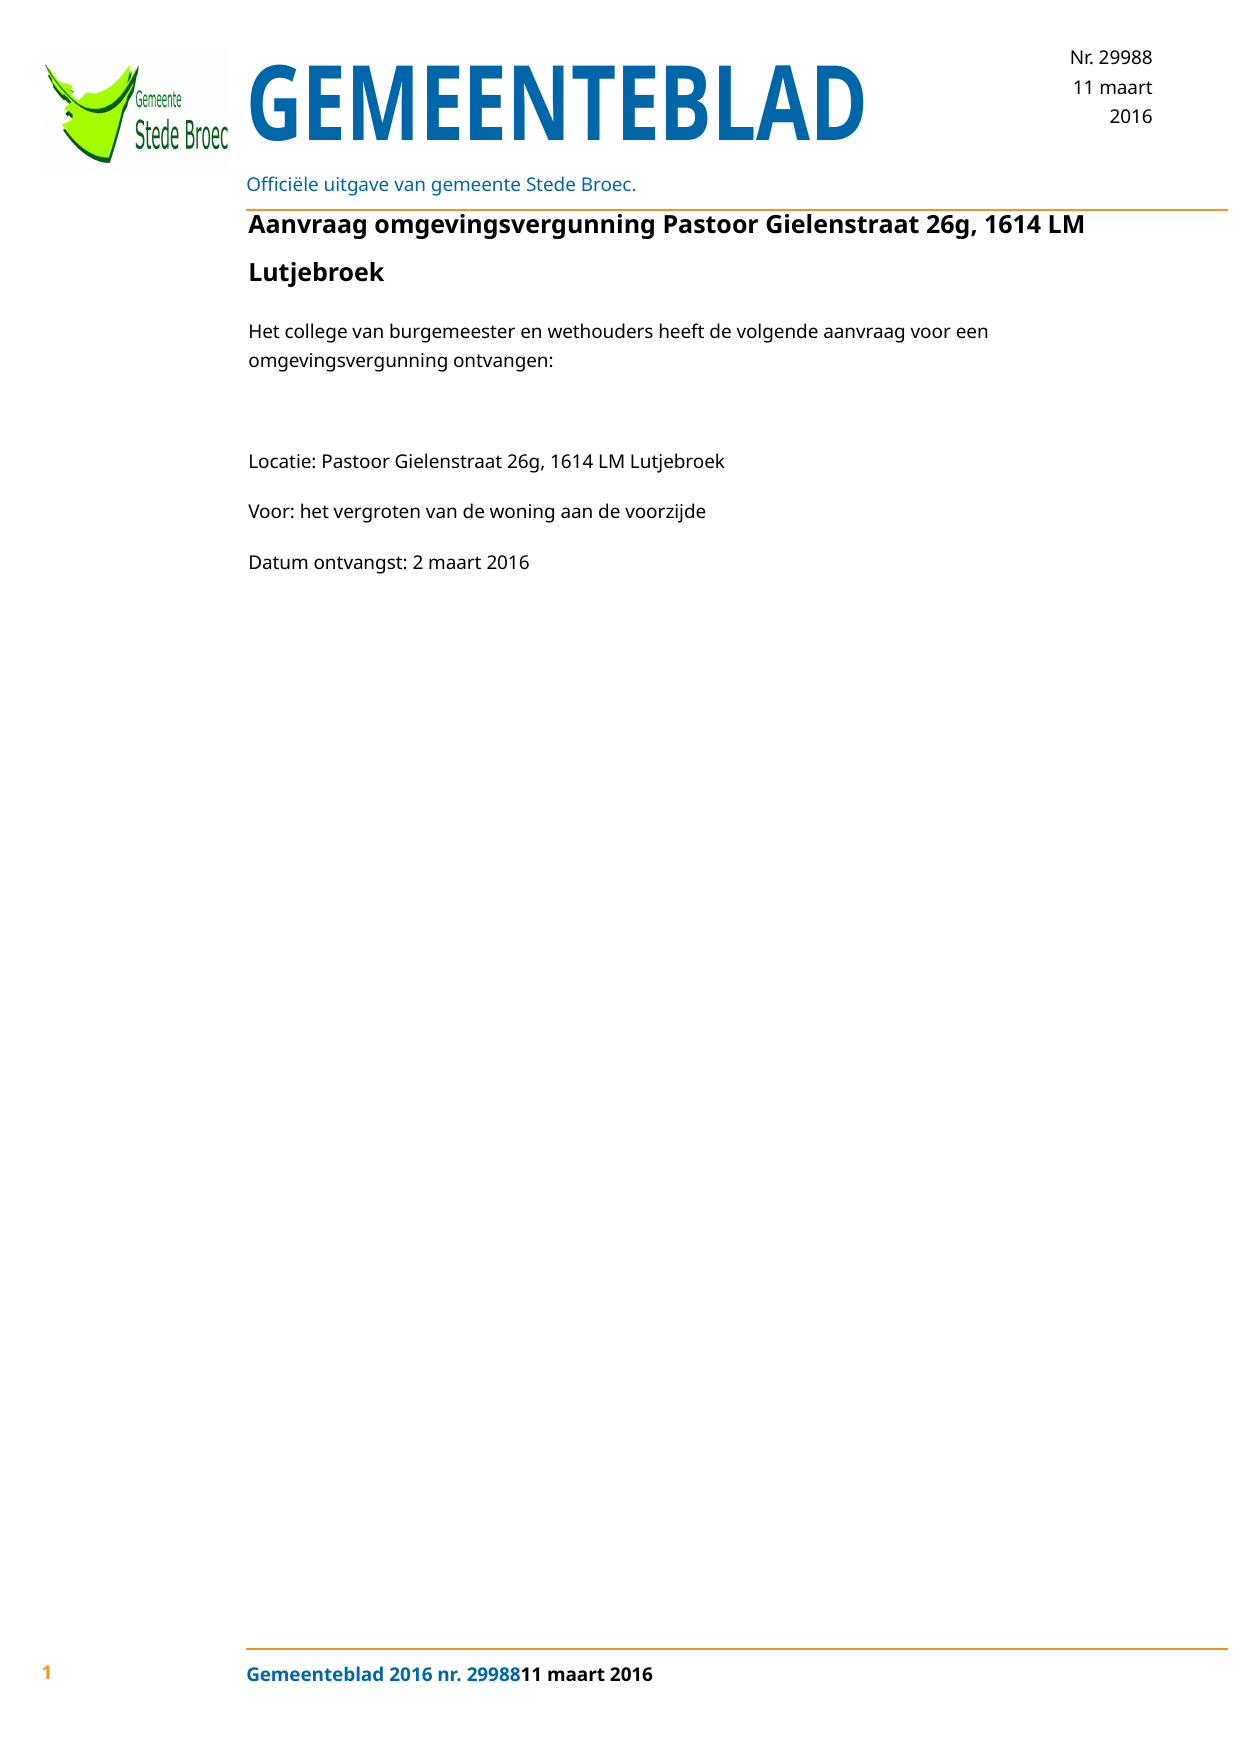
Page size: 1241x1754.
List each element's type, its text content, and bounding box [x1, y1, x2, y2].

text Voor: het vergroten van de woning aan de voorzijde [248, 499, 1152, 524]
text Het college van burgemeester en wethouders heeft de volgende aanvraag voor een omgevingsvergunning ontvangen: [248, 318, 1152, 373]
text Locatie: Pastoor Gielenstraat 26g, 1614 LM Lutjebroek [248, 448, 1152, 474]
text Datum ontvangst: 2 maart 2016 [248, 549, 1152, 575]
picture [41, 47, 231, 172]
text Aanvraag omgevingsvergunning Pastoor Gielenstraat 26g, 1614 LM Lutjebroek [248, 211, 1152, 288]
